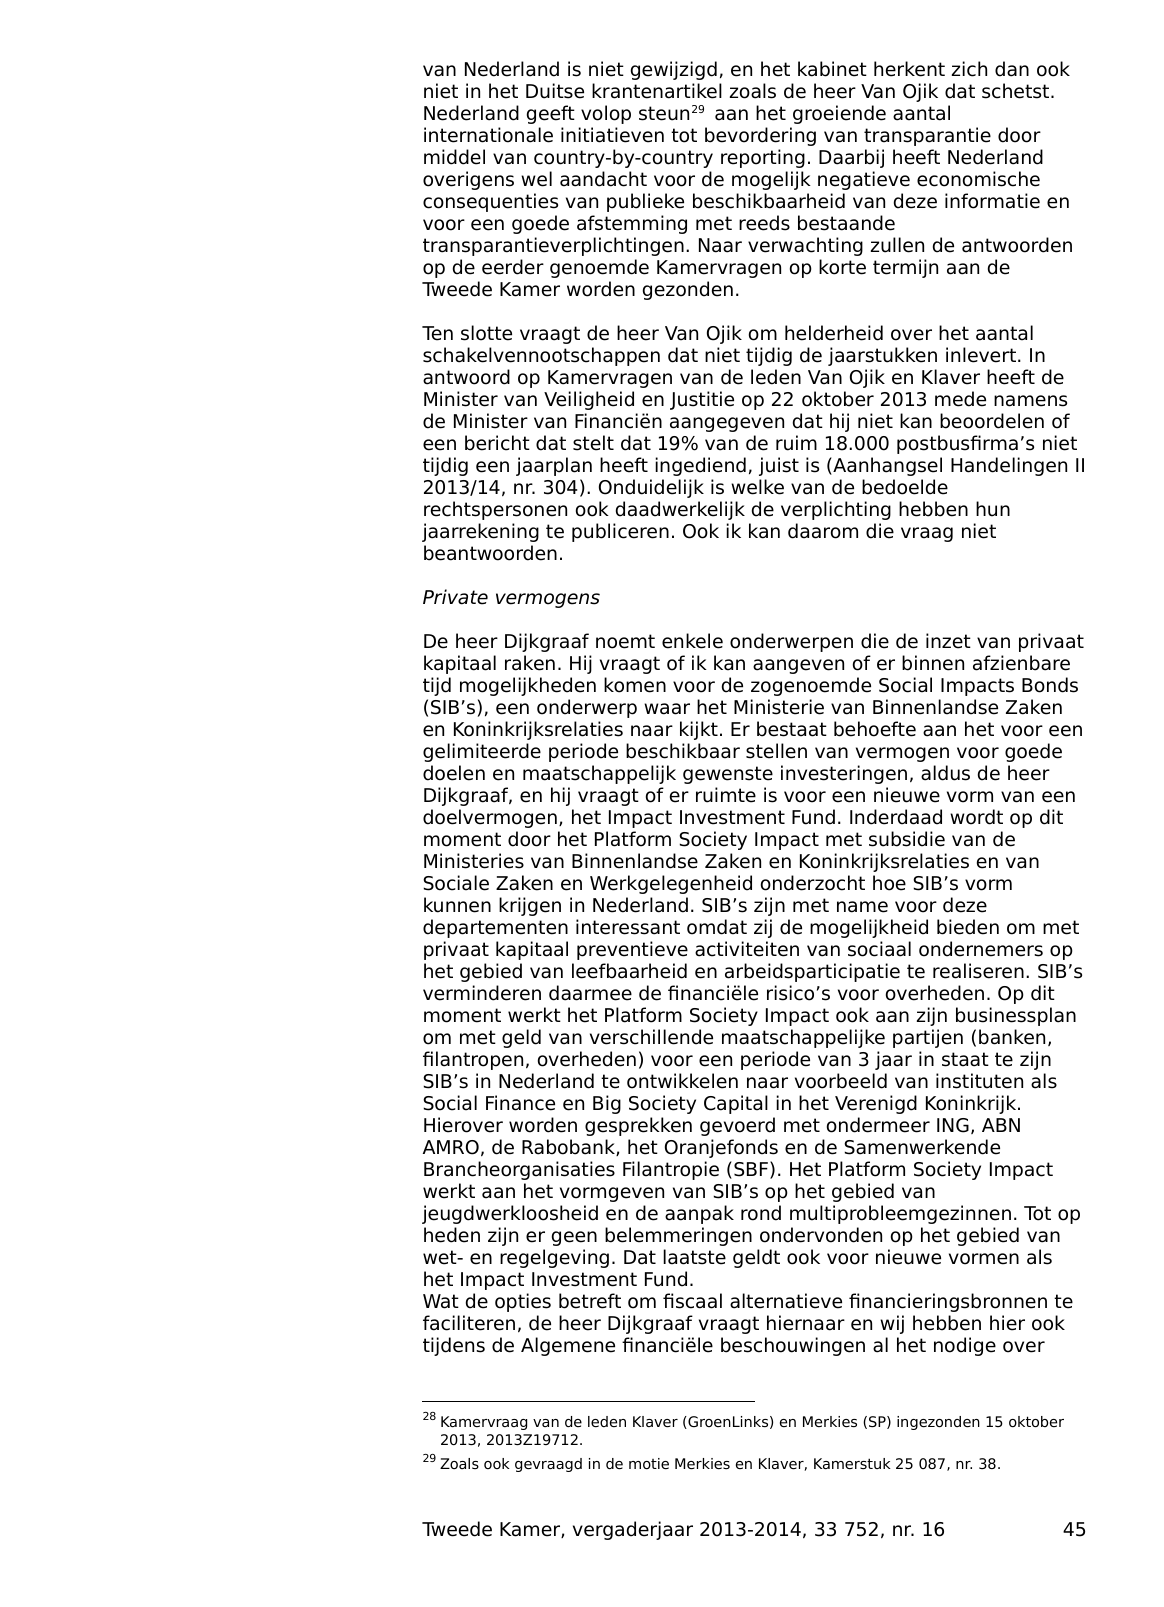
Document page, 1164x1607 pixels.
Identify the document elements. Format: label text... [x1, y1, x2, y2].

text Wat de opties betreft om fiscaal alternatieve financieringsbronnen te faciliteren, de heer Dijkgraaf vraagt hiernaar en wij hebben hier ook tijdens de Algemene financiële beschouwingen al het nodige over [422, 1291, 1087, 1356]
text Kamervraag van de leden Klaver (GroenLinks) en Merkies (SP) ingezonden 15 oktober 2013, 2013Z19712. [422, 1410, 1087, 1449]
text Zoals ook gevraagd in de motie Merkies en Klaver, Kamerstuk 25 087, nr. 38. [422, 1452, 1087, 1474]
text Ten slotte vraagt de heer Van Ojik om helderheid over het aantal schakelvennootschappen dat niet tijdig de jaarstukken inlevert. In antwoord op Kamervragen van de leden Van Ojik en Klaver heeft de Minister van Veiligheid en Justitie op 22 oktober 2013 mede namens de Minister van Financiën aangegeven dat hij niet kan beoordelen of een bericht dat stelt dat 19% van de ruim 18.000 postbusfirma’s niet tijdig een jaarplan heeft ingediend, juist is (Aanhangsel Handelingen II 2013/14, nr. 304). Onduidelijk is welke van de bedoelde rechtspersonen ook daadwerkelijk de verplichting hebben hun jaarrekening te publiceren. Ook ik kan daarom die vraag niet beantwoorden. [422, 323, 1087, 565]
text De heer Dijkgraaf noemt enkele onderwerpen die de inzet van privaat kapitaal raken. Hij vraagt of ik kan aangeven of er binnen afzienbare tijd mogelijkheden komen voor de zogenoemde Social Impacts Bonds (SIB’s), een onderwerp waar het Ministerie van Binnenlandse Zaken en Koninkrijksrelaties naar kijkt. Er bestaat behoefte aan het voor een gelimiteerde periode beschikbaar stellen van vermogen voor goede doelen en maatschappelijk gewenste investeringen, aldus de heer Dijkgraaf, en hij vraagt of er ruimte is voor een nieuwe vorm van een doelvermogen, het Impact Investment Fund. Inderdaad wordt op dit moment door het Platform Society Impact met subsidie van de Ministeries van Binnenlandse Zaken en Koninkrijksrelaties en van Sociale Zaken en Werkgelegenheid onderzocht hoe SIB’s vorm kunnen krijgen in Nederland. SIB’s zijn met name voor deze departementen interessant omdat zij de mogelijkheid bieden om met privaat kapitaal preventieve activiteiten van sociaal ondernemers op het gebied van leefbaarheid en arbeidsparticipatie te realiseren. SIB’s verminderen daarmee de financiële risico’s voor overheden. Op dit moment werkt het Platform Society Impact ook aan zijn businessplan om met geld van verschillende maatschappelijke partijen (banken, filantropen, overheden) voor een periode van 3 jaar in staat te zijn SIB’s in Nederland te ontwikkelen naar voorbeeld van instituten als Social Finance en Big Society Capital in het Verenigd Koninkrijk. Hierover worden gesprekken gevoerd met ondermeer ING, ABN AMRO, de Rabobank, het Oranjefonds en de Samenwerkende Brancheorganisaties Filantropie (SBF). Het Platform Society Impact werkt aan het vormgeven van SIB’s op het gebied van jeugdwerkloosheid en de aanpak rond multiprobleemgezinnen. Tot op heden zijn er geen belemmeringen ondervonden op het gebied van wet- en regelgeving. Dat laatste geldt ook voor nieuwe vormen als het Impact Investment Fund. [422, 631, 1087, 1291]
text van Nederland is niet gewijzigd, en het kabinet herkent zich dan ook niet in het Duitse krantenartikel zoals de heer Van Ojik dat schetst. Nederland geeft volop steun aan het groeiende aantal internationale initiatieven tot bevordering van transparantie door middel van country-by-country reporting. Daarbij heeft Nederland overigens wel aandacht voor de mogelijk negatieve economische consequenties van publieke beschikbaarheid van deze informatie en voor een goede afstemming met reeds bestaande transparantieverplichtingen. Naar verwachting zullen de antwoorden op de eerder genoemde Kamervragen op korte termijn aan de Tweede Kamer worden gezonden. [422, 59, 1087, 301]
subtitle Private vermogens [422, 587, 1087, 609]
